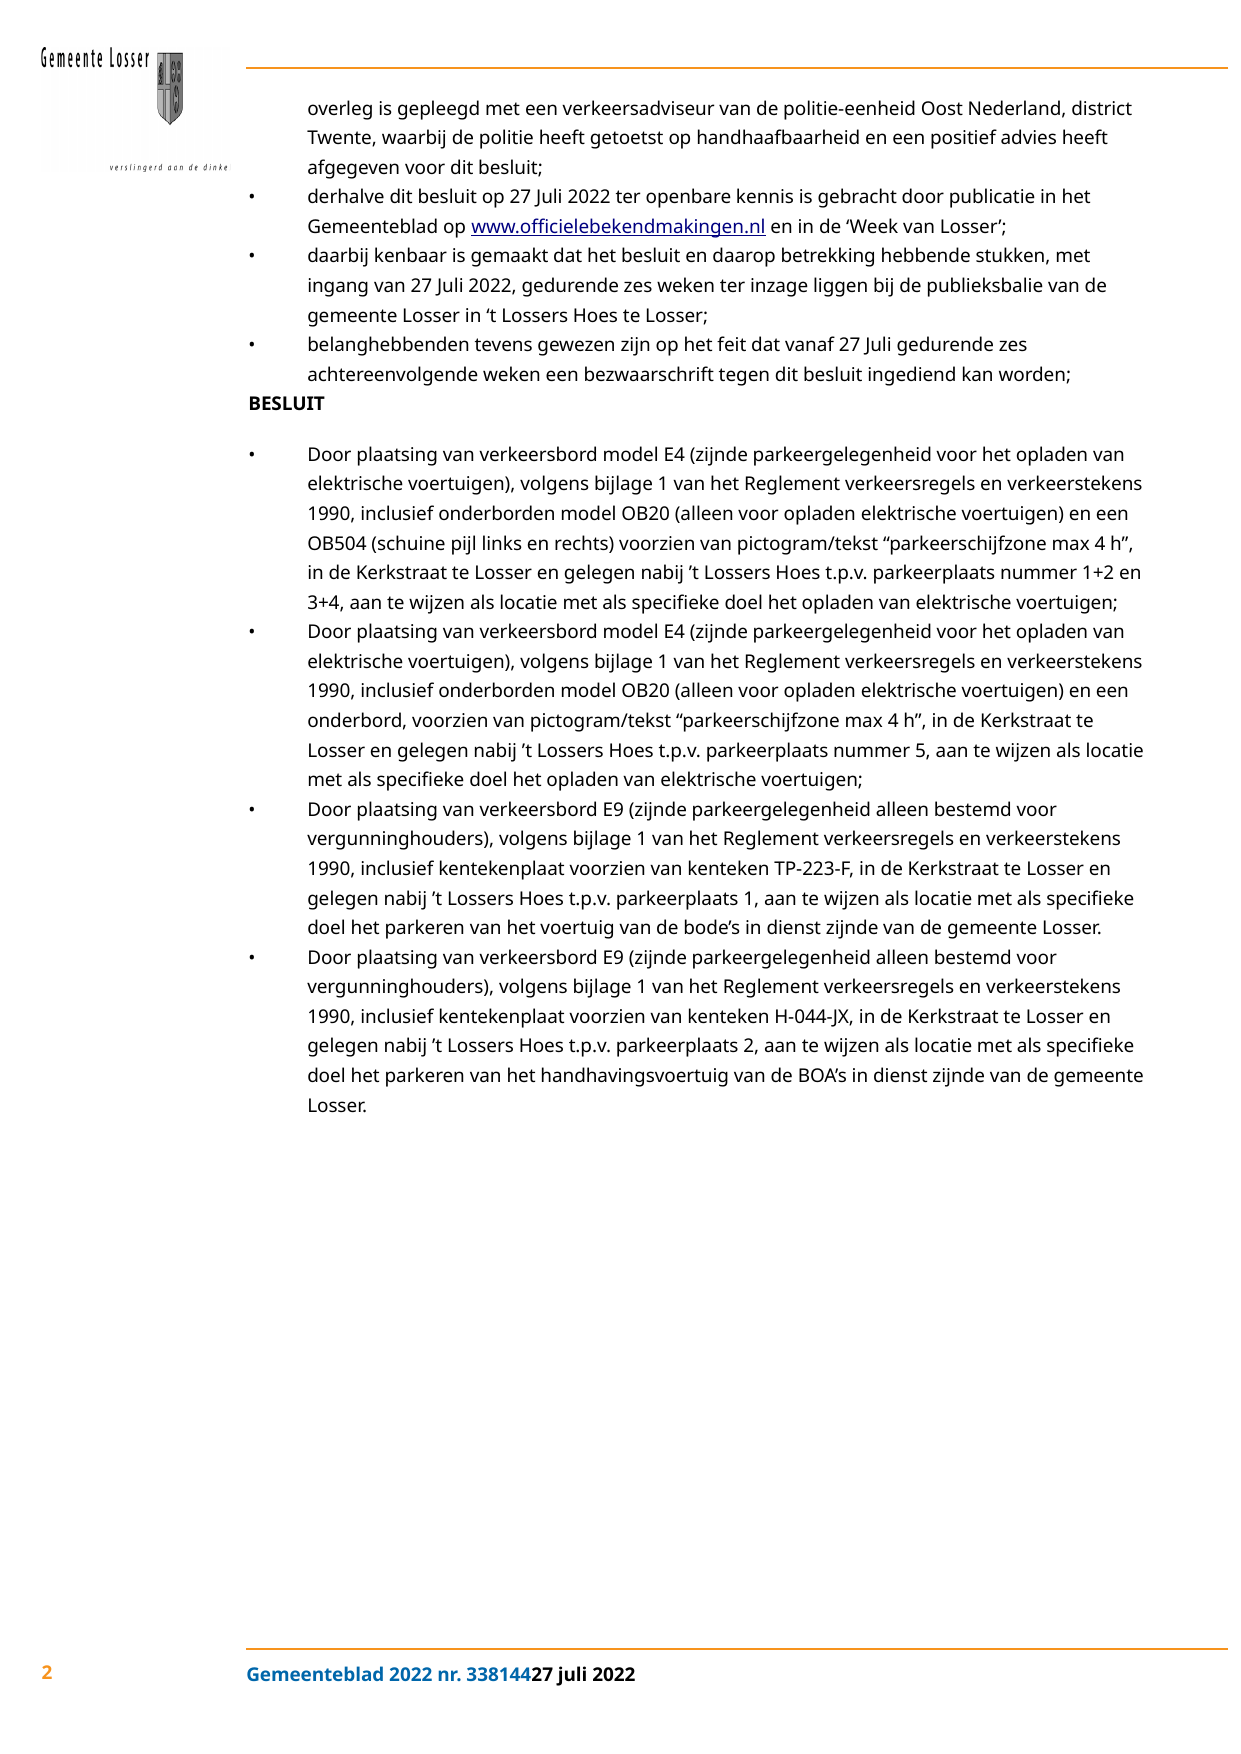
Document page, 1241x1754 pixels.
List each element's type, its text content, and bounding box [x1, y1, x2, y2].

text BESLUIT [248, 391, 1152, 416]
list Door plaatsing van verkeersbord model E4 (zijnde parkeergelegenheid voor het opladen van elektrische voertuigen), volgens bijlage 1 van het Reglement verkeersregels en verkeerstekens 1990, inclusief onderborden model OB20 (alleen voor opladen elektrische voertuigen) en een onderbord, voorzien van pictogram/tekst “parkeerschijfzone max 4 h”, in de Kerkstraat te Losser en gelegen nabij ’t Lossers Hoes t.p.v. parkeerplaats nummer 5, aan te wijzen als locatie met als specifieke doel het opladen van elektrische voertuigen; [248, 618, 1152, 792]
list Door plaatsing van verkeersbord E9 (zijnde parkeergelegenheid alleen bestemd voor vergunninghouders), volgens bijlage 1 van het Reglement verkeersregels en verkeerstekens 1990, inclusief kentekenplaat voorzien van kenteken H-044-JX, in de Kerkstraat te Losser en gelegen nabij ’t Lossers Hoes t.p.v. parkeerplaats 2, aan te wijzen als locatie met als specifieke doel het parkeren van het handhavingsvoertuig van de BOA’s in dienst zijnde van de gemeente Losser. [248, 944, 1152, 1118]
list Door plaatsing van verkeersbord E9 (zijnde parkeergelegenheid alleen bestemd voor vergunninghouders), volgens bijlage 1 van het Reglement verkeersregels en verkeerstekens 1990, inclusief kentekenplaat voorzien van kenteken TP-223-F, in de Kerkstraat te Losser en gelegen nabij ’t Lossers Hoes t.p.v. parkeerplaats 1, aan te wijzen als locatie met als specifieke doel het parkeren van het voertuig van de bode’s in dienst zijnde van de gemeente Losser. [248, 796, 1152, 940]
list daarbij kenbaar is gemaakt dat het besluit en daarop betrekking hebbende stukken, met ingang van 27 Juli 2022, gedurende zes weken ter inzage liggen bij de publieksbalie van de gemeente Losser in ‘t Lossers Hoes te Losser; [248, 243, 1152, 328]
list belanghebbenden tevens gewezen zijn op het feit dat vanaf 27 Juli gedurende zes achtereenvolgende weken een bezwaarschrift tegen dit besluit ingediend kan worden; [248, 331, 1152, 387]
list Door plaatsing van verkeersbord model E4 (zijnde parkeergelegenheid voor het opladen van elektrische voertuigen), volgens bijlage 1 van het Reglement verkeersregels en verkeerstekens 1990, inclusief onderborden model OB20 (alleen voor opladen elektrische voertuigen) en een OB504 (schuine pijl links en rechts) voorzien van pictogram/tekst “parkeerschijfzone max 4 h”, in de Kerkstraat te Losser en gelegen nabij ’t Lossers Hoes t.p.v. parkeerplaats nummer 1+2 en 3+4, aan te wijzen als locatie met als specifieke doel het opladen van elektrische voertuigen; [248, 441, 1152, 615]
list derhalve dit besluit op 27 Juli 2022 ter openbare kennis is gebracht door publicatie in het Gemeenteblad op www.officielebekendmakingen.nl en in de ‘Week van Losser’; [248, 183, 1152, 239]
list overleg is gepleegd met een verkeersadviseur van de politie-eenheid Oost Nederland, district Twente, waarbij de politie heeft getoetst op handhaafbaarheid en een positief advies heeft afgegeven voor dit besluit; [248, 95, 1152, 180]
picture [41, 47, 231, 172]
